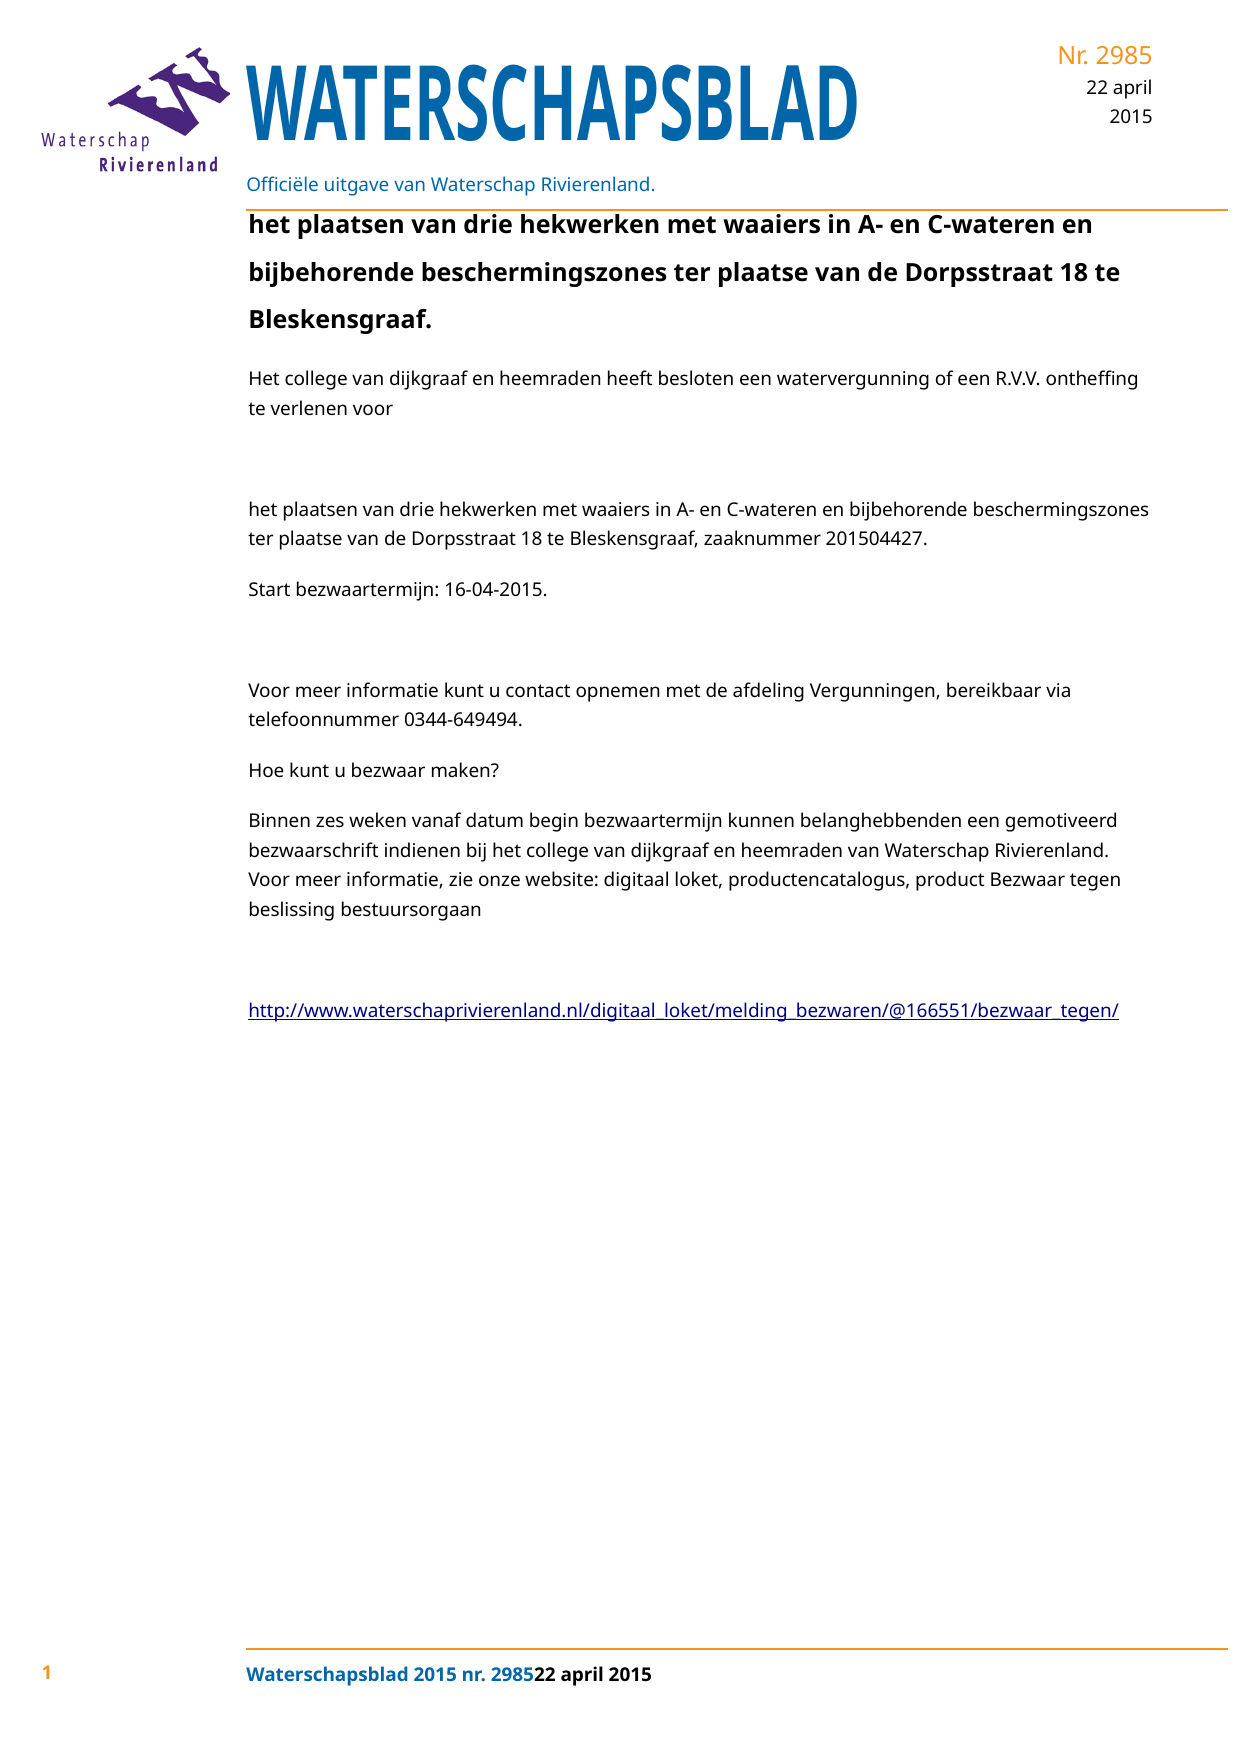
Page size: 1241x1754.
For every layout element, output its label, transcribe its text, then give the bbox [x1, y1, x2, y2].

text Hoe kunt u bezwaar maken? [248, 757, 1152, 782]
text Binnen zes weken vanaf datum begin bezwaartermijn kunnen belanghebbenden een gemotiveerd bezwaarschrift indienen bij het college van dijkgraaf en heemraden van Waterschap Rivierenland. Voor meer informatie, zie onze website: digitaal loket, productencatalogus, product Bezwaar tegen beslissing bestuursorgaan [248, 807, 1152, 922]
text Het college van dijkgraaf en heemraden heeft besloten een watervergunning of een R.V.V. ontheffing te verlenen voor [248, 366, 1152, 421]
text http://www.waterschaprivierenland.nl/digitaal_loket/melding_bezwaren/@166551/bezwaar_tegen/ [248, 997, 1152, 1022]
text het plaatsen van drie hekwerken met waaiers in A- en C-wateren en bijbehorende beschermingszones ter plaatse van de Dorpsstraat 18 te Bleskensgraaf. [248, 211, 1152, 336]
text het plaatsen van drie hekwerken met waaiers in A- en C-wateren en bijbehorende beschermingszones ter plaatse van de Dorpsstraat 18 te Bleskensgraaf, zaaknummer 201504427. [248, 496, 1152, 551]
text Voor meer informatie kunt u contact opnemen met de afdeling Vergunningen, bereikbaar via telefoonnummer 0344-649494. [248, 677, 1152, 732]
picture [41, 47, 231, 172]
text Start bezwaartermijn: 16-04-2015. [248, 576, 1152, 602]
